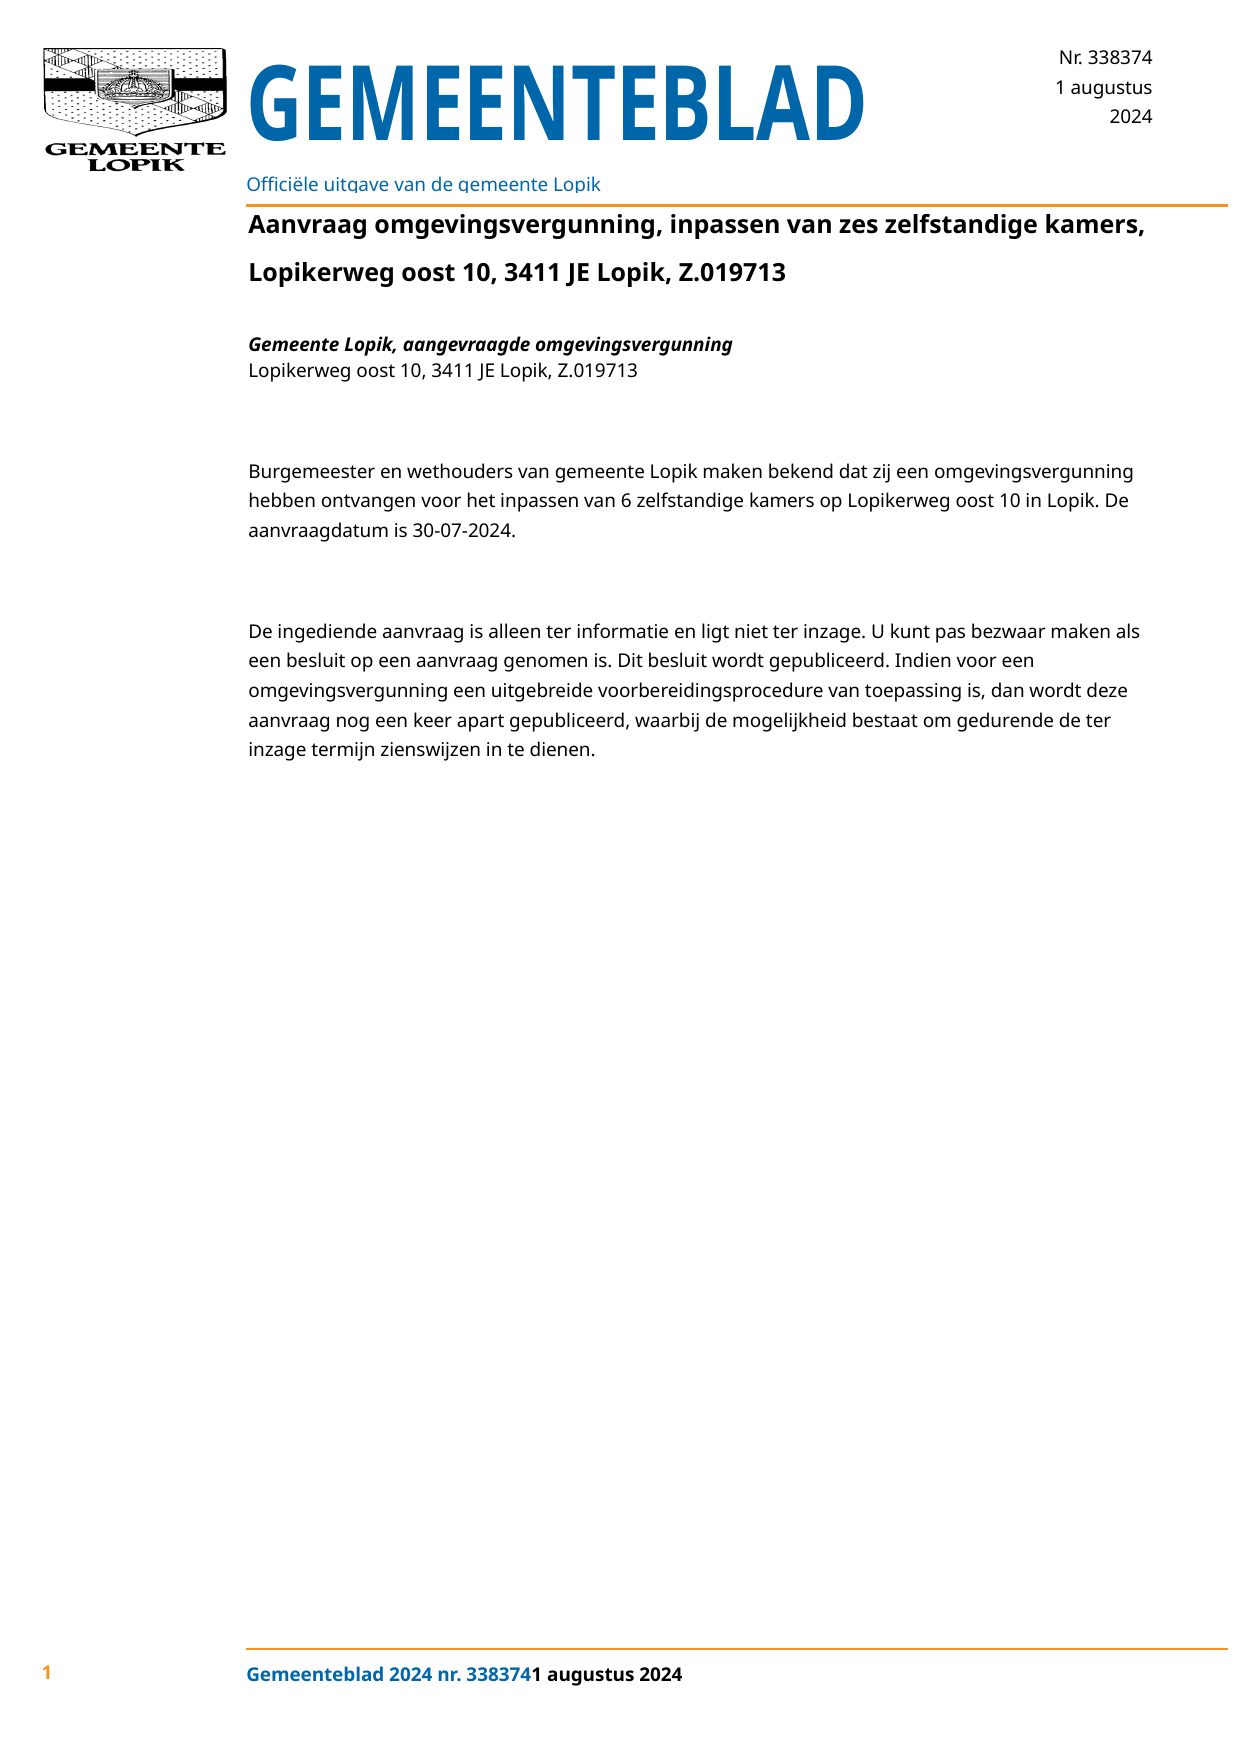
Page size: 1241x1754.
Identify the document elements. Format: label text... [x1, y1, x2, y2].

picture [41, 47, 231, 172]
text De ingediende aanvraag is alleen ter informatie en ligt niet ter inzage. U kunt pas bezwaar maken als een besluit op een aanvraag genomen is. Dit besluit wordt gepubliceerd. Indien voor een omgevingsvergunning een uitgebreide voorbereidingsprocedure van toepassing is, dan wordt deze aanvraag nog een keer apart gepubliceerd, waarbij de mogelijkheid bestaat om gedurende de ter inzage termijn zienswijzen in te dienen. [248, 618, 1152, 762]
text Gemeente Lopik, aangevraagde omgevingsvergunning [248, 331, 1152, 357]
text Burgemeester en wethouders van gemeente Lopik maken bekend dat zij een omgevingsvergunning hebben ontvangen voor het inpassen van 6 zelfstandige kamers op Lopikerweg oost 10 in Lopik. De aanvraagdatum is 30-07-2024. [248, 458, 1152, 543]
text Lopikerweg oost 10, 3411 JE Lopik, Z.019713 [248, 357, 1152, 383]
text Aanvraag omgevingsvergunning, inpassen van zes zelfstandige kamers, Lopikerweg oost 10, 3411 JE Lopik, Z.019713 [248, 207, 1152, 288]
